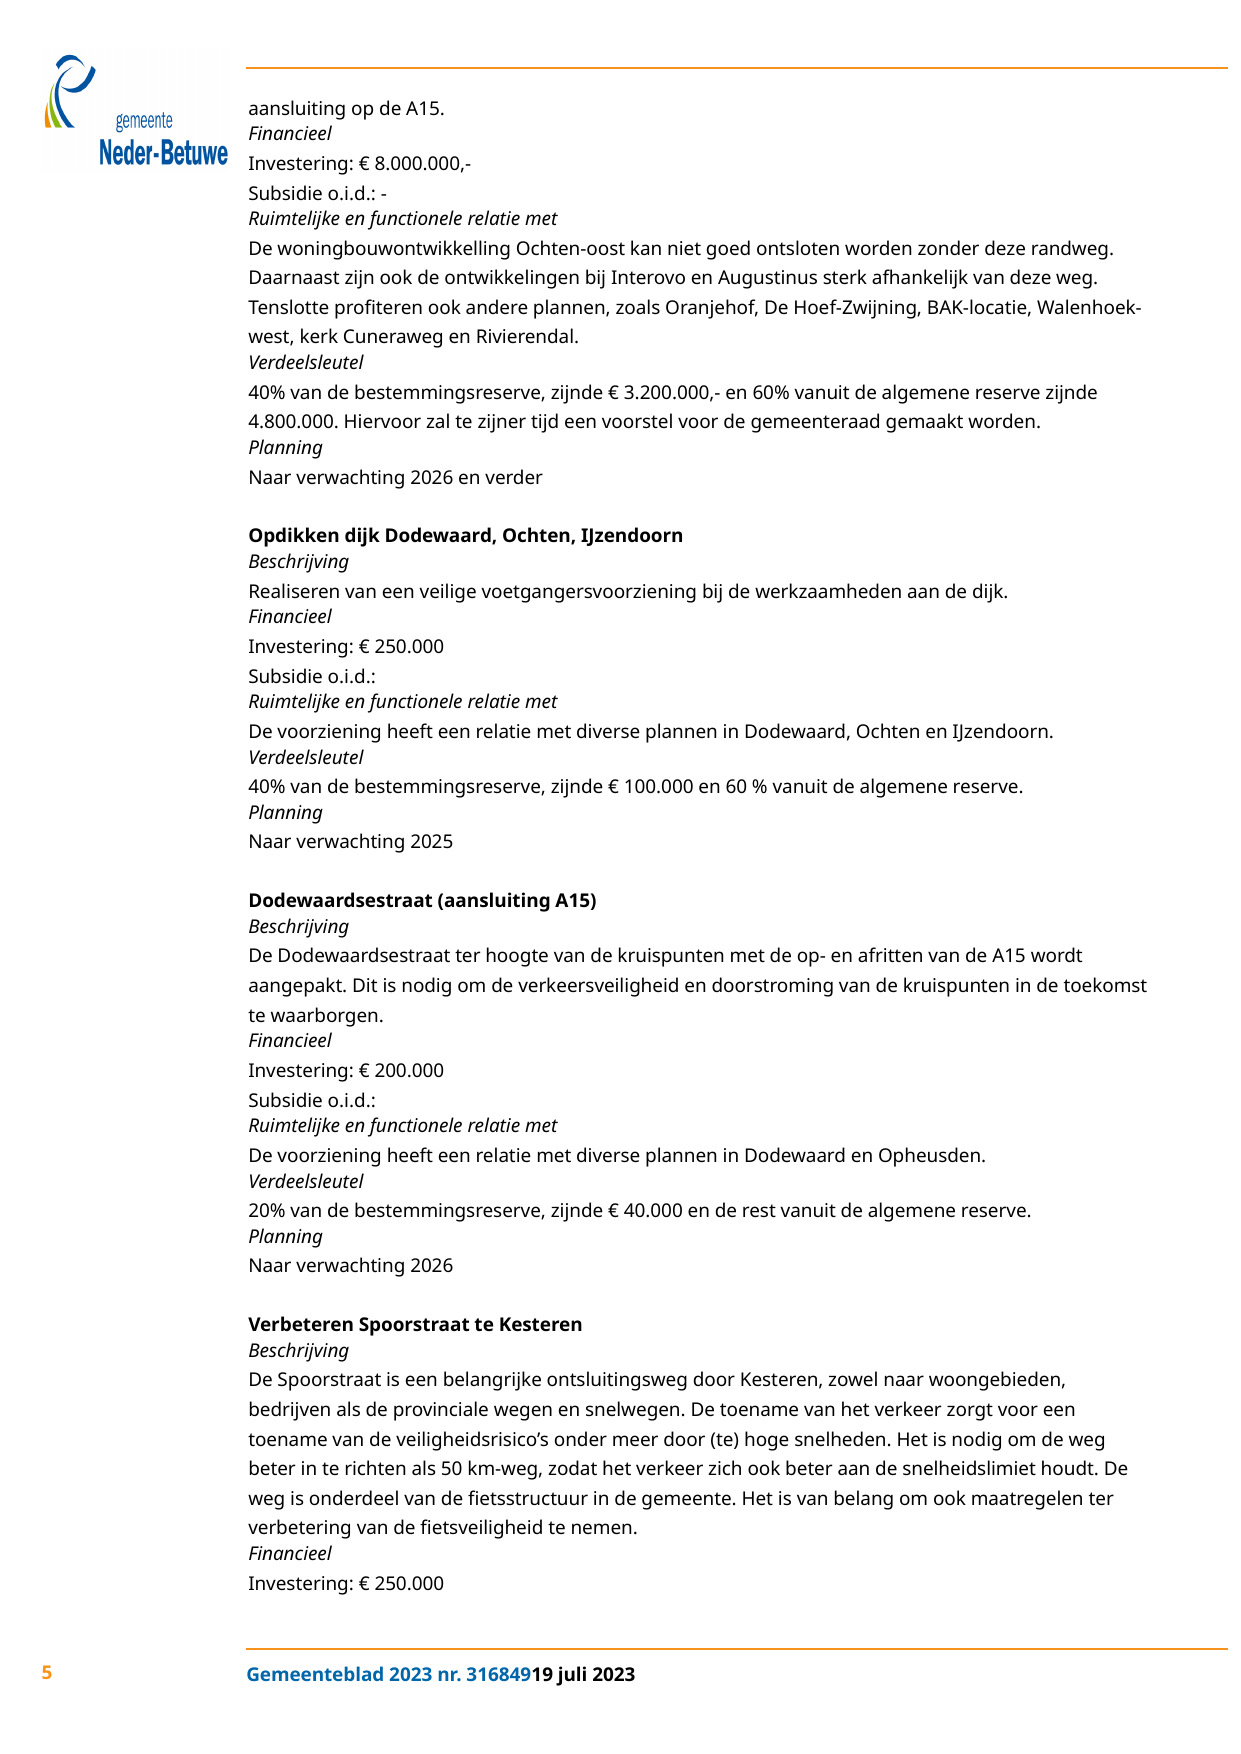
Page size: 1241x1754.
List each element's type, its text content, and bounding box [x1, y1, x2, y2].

table_cell Verdeelsleutel 40% van de bestemmingsreserve, zijnde € 3.200.000,- en 60% vanuit de algemene reserve zijnde 4.800.000. Hiervoor zal te zijner tijd een voorstel voor de gemeenteraad gemaakt worden. [248, 350, 1152, 434]
table_cell Ruimtelijke en functionele relatie met De voorziening heeft een relatie met diverse plannen in Dodewaard, Ochten en IJzendoorn. [248, 689, 1152, 744]
table_cell Financieel Investering: € 250.000 [248, 1540, 1152, 1596]
table_cell Planning Naar verwachting 2026 [248, 1223, 1152, 1278]
table_cell Verdeelsleutel 20% van de bestemmingsreserve, zijnde € 40.000 en de rest vanuit de algemene reserve. [248, 1168, 1152, 1223]
table_cell Financieel Investering: € 200.000 Subsidie o.i.d.: [248, 1028, 1152, 1112]
table_cell aansluiting op de A15. [248, 95, 1152, 121]
picture [41, 47, 231, 172]
table_cell Verdeelsleutel 40% van de bestemmingsreserve, zijnde € 100.000 en 60 % vanuit de algemene reserve. [248, 744, 1152, 799]
table_cell Ruimtelijke en functionele relatie met De voorziening heeft een relatie met diverse plannen in Dodewaard en Opheusden. [248, 1113, 1152, 1168]
table_cell Planning Naar verwachting 2025 [248, 799, 1152, 854]
table_header Verbeteren Spoorstraat te Kesteren [248, 1311, 1152, 1337]
table_cell Beschrijving Realiseren van een veilige voetgangersvoorziening bij de werkzaamheden aan de dijk. [248, 548, 1152, 604]
table_cell Beschrijving De Dodewaardsestraat ter hoogte van de kruispunten met de op- en afritten van de A15 wordt aangepakt. Dit is nodig om de verkeersveiligheid en doorstroming van de kruispunten in de toekomst te waarborgen. [248, 913, 1152, 1028]
table_cell Planning Naar verwachting 2026 en verder [248, 434, 1152, 490]
table_header Dodewaardsestraat (aansluiting A15) [248, 888, 1152, 913]
table_cell Financieel Investering: € 8.000.000,- Subsidie o.i.d.: - [248, 121, 1152, 205]
table_header Opdikken dijk Dodewaard, Ochten, IJzendoorn [248, 523, 1152, 548]
table_cell Financieel Investering: € 250.000 Subsidie o.i.d.: [248, 604, 1152, 688]
table_cell Ruimtelijke en functionele relatie met De woningbouwontwikkelling Ochten-oost kan niet goed ontsloten worden zonder deze randweg. Daarnaast zijn ook de ontwikkelingen bij Interovo en Augustinus sterk afhankelijk van deze weg. Tenslotte profiteren ook andere plannen, zoals Oranjehof, De Hoef-Zwijning, BAK-locatie, Walenhoek-west, kerk Cuneraweg en Rivierendal. [248, 205, 1152, 349]
table_cell Beschrijving De Spoorstraat is een belangrijke ontsluitingsweg door Kesteren, zowel naar woongebieden, bedrijven als de provinciale wegen en snelwegen. De toename van het verkeer zorgt voor een toename van de veiligheidsrisico’s onder meer door (te) hoge snelheden. Het is nodig om de weg beter in te richten als 50 km-weg, zodat het verkeer zich ook beter aan de snelheidslimiet houdt. De weg is onderdeel van de fietsstructuur in de gemeente. Het is van belang om ook maatregelen ter verbetering van de fietsveiligheid te nemen. [248, 1337, 1152, 1540]
